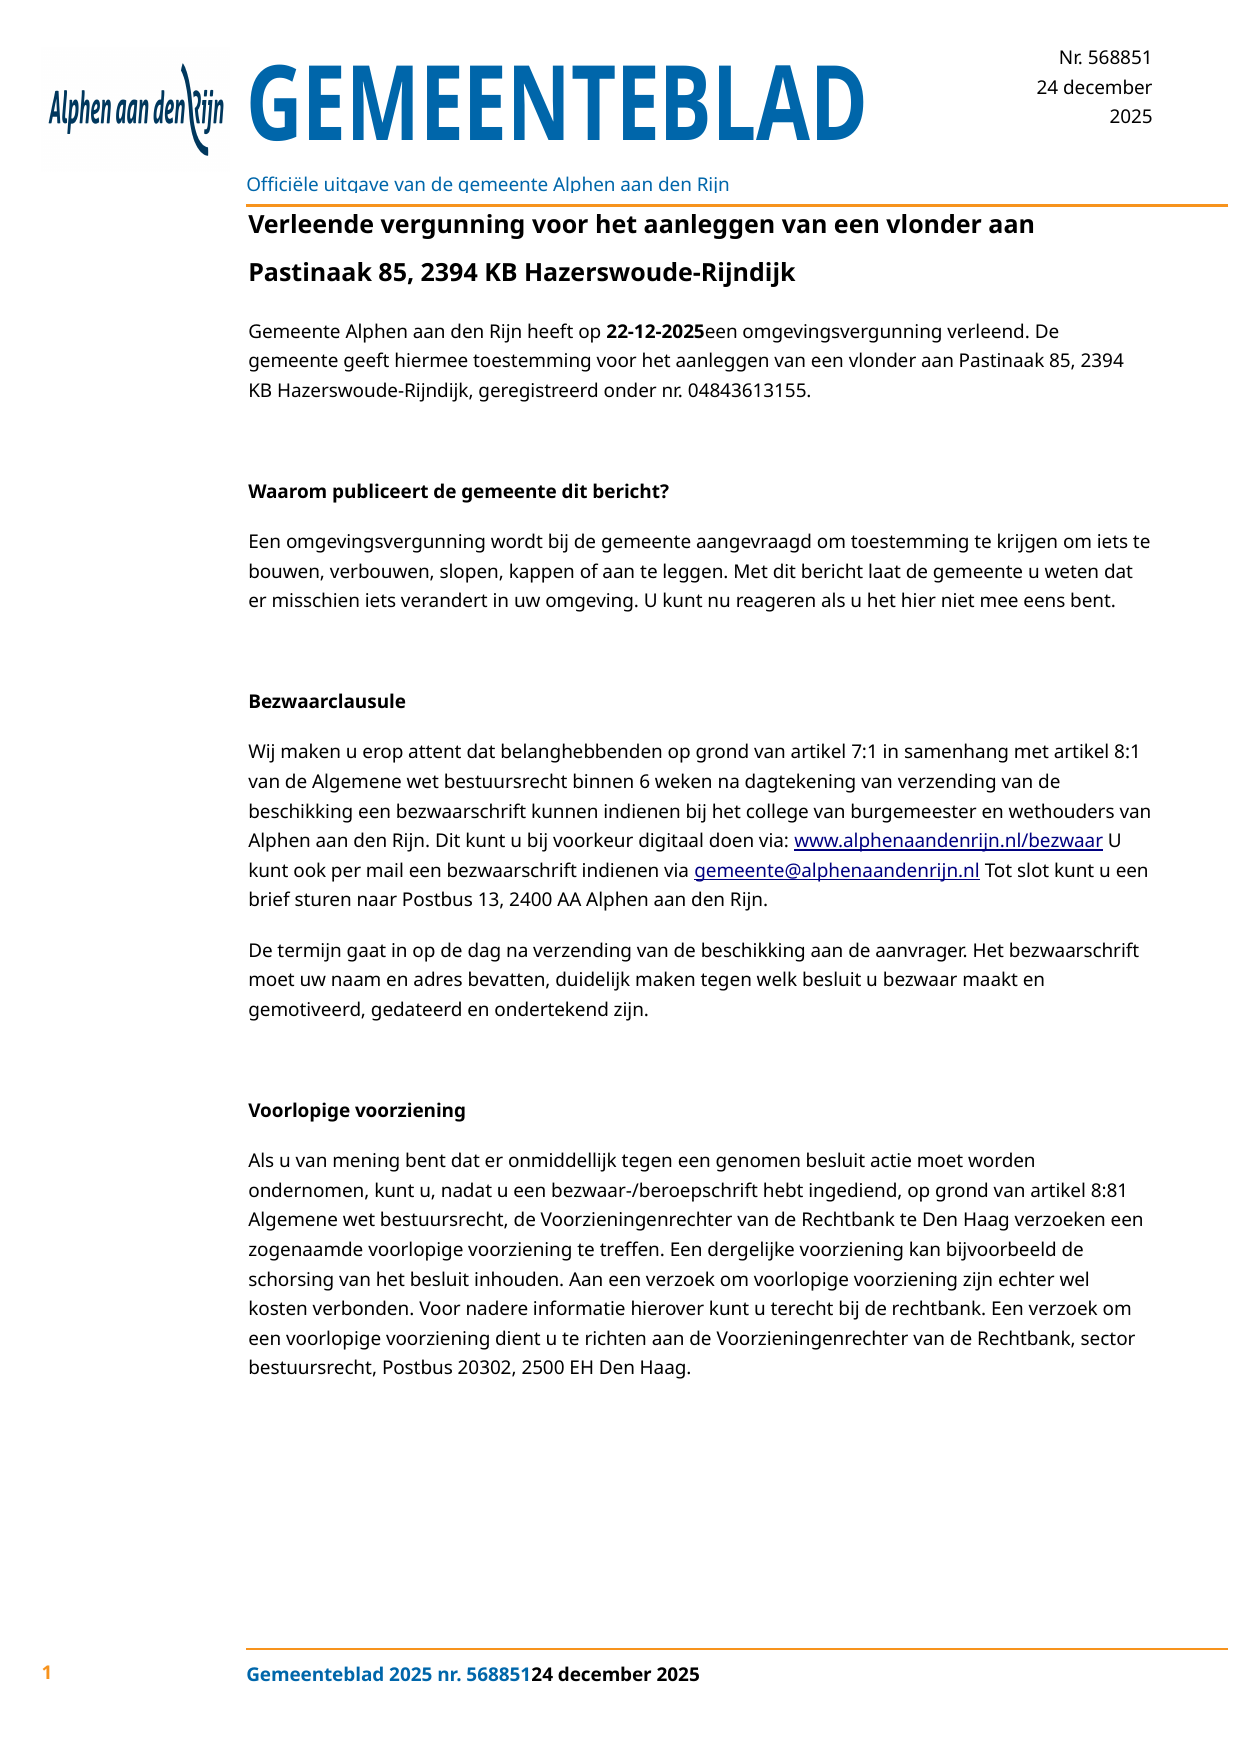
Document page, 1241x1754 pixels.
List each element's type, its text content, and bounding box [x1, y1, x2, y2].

text Voorlopige voorziening [248, 1097, 1152, 1123]
text Als u van mening bent dat er onmiddellijk tegen een genomen besluit actie moet worden ondernomen, kunt u, nadat u een bezwaar-/beroepschrift hebt ingediend, op grond van artikel 8:81 Algemene wet bestuursrecht, de Voorzieningenrechter van de Rechtbank te Den Haag verzoeken een zogenaamde voorlopige voorziening te treffen. Een dergelijke voorziening kan bijvoorbeeld de schorsing van het besluit inhouden. Aan een verzoek om voorlopige voorziening zijn echter wel kosten verbonden. Voor nadere informatie hierover kunt u terecht bij de rechtbank. Een verzoek om een voorlopige voorziening dient u te richten aan de Voorzieningenrechter van de Rechtbank, sector bestuursrecht, Postbus 20302, 2500 EH Den Haag. [248, 1147, 1152, 1380]
text De termijn gaat in op de dag na verzending van de beschikking aan de aanvrager. Het bezwaarschrift moet uw naam en adres bevatten, duidelijk maken tegen welk besluit u bezwaar maakt en gemotiveerd, gedateerd en ondertekend zijn. [248, 937, 1152, 1022]
text Een omgevingsvergunning wordt bij de gemeente aangevraagd om toestemming te krijgen om iets te bouwen, verbouwen, slopen, kappen of aan te leggen. Met dit bericht laat de gemeente u weten dat er misschien iets verandert in uw omgeving. U kunt nu reageren als u het hier niet mee eens bent. [248, 528, 1152, 613]
text Wij maken u erop attent dat belanghebbenden op grond van artikel 7:1 in samenhang met artikel 8:1 van de Algemene wet bestuursrecht binnen 6 weken na dagtekening van verzending van de beschikking een bezwaarschrift kunnen indienen bij het college van burgemeester en wethouders van Alphen aan den Rijn. Dit kunt u bij voorkeur digitaal doen via: www.alphenaandenrijn.nl/bezwaar U kunt ook per mail een bezwaarschrift indienen via gemeente@alphenaandenrijn.nl Tot slot kunt u een brief sturen naar Postbus 13, 2400 AA Alphen aan den Rijn. [248, 739, 1152, 912]
text Verleende vergunning voor het aanleggen van een vlonder aan Pastinaak 85, 2394 KB Hazerswoude-Rijndijk [248, 207, 1152, 288]
picture [41, 47, 231, 172]
text Gemeente Alphen aan den Rijn heeft op 22-12-2025een omgevingsvergunning verleend. De gemeente geeft hiermee toestemming voor het aanleggen van een vlonder aan Pastinaak 85, 2394 KB Hazerswoude-Rijndijk, geregistreerd onder nr. 04843613155. [248, 318, 1152, 403]
text Bezwaarclausule [248, 688, 1152, 714]
text Waarom publiceert de gemeente dit bericht? [248, 478, 1152, 504]
